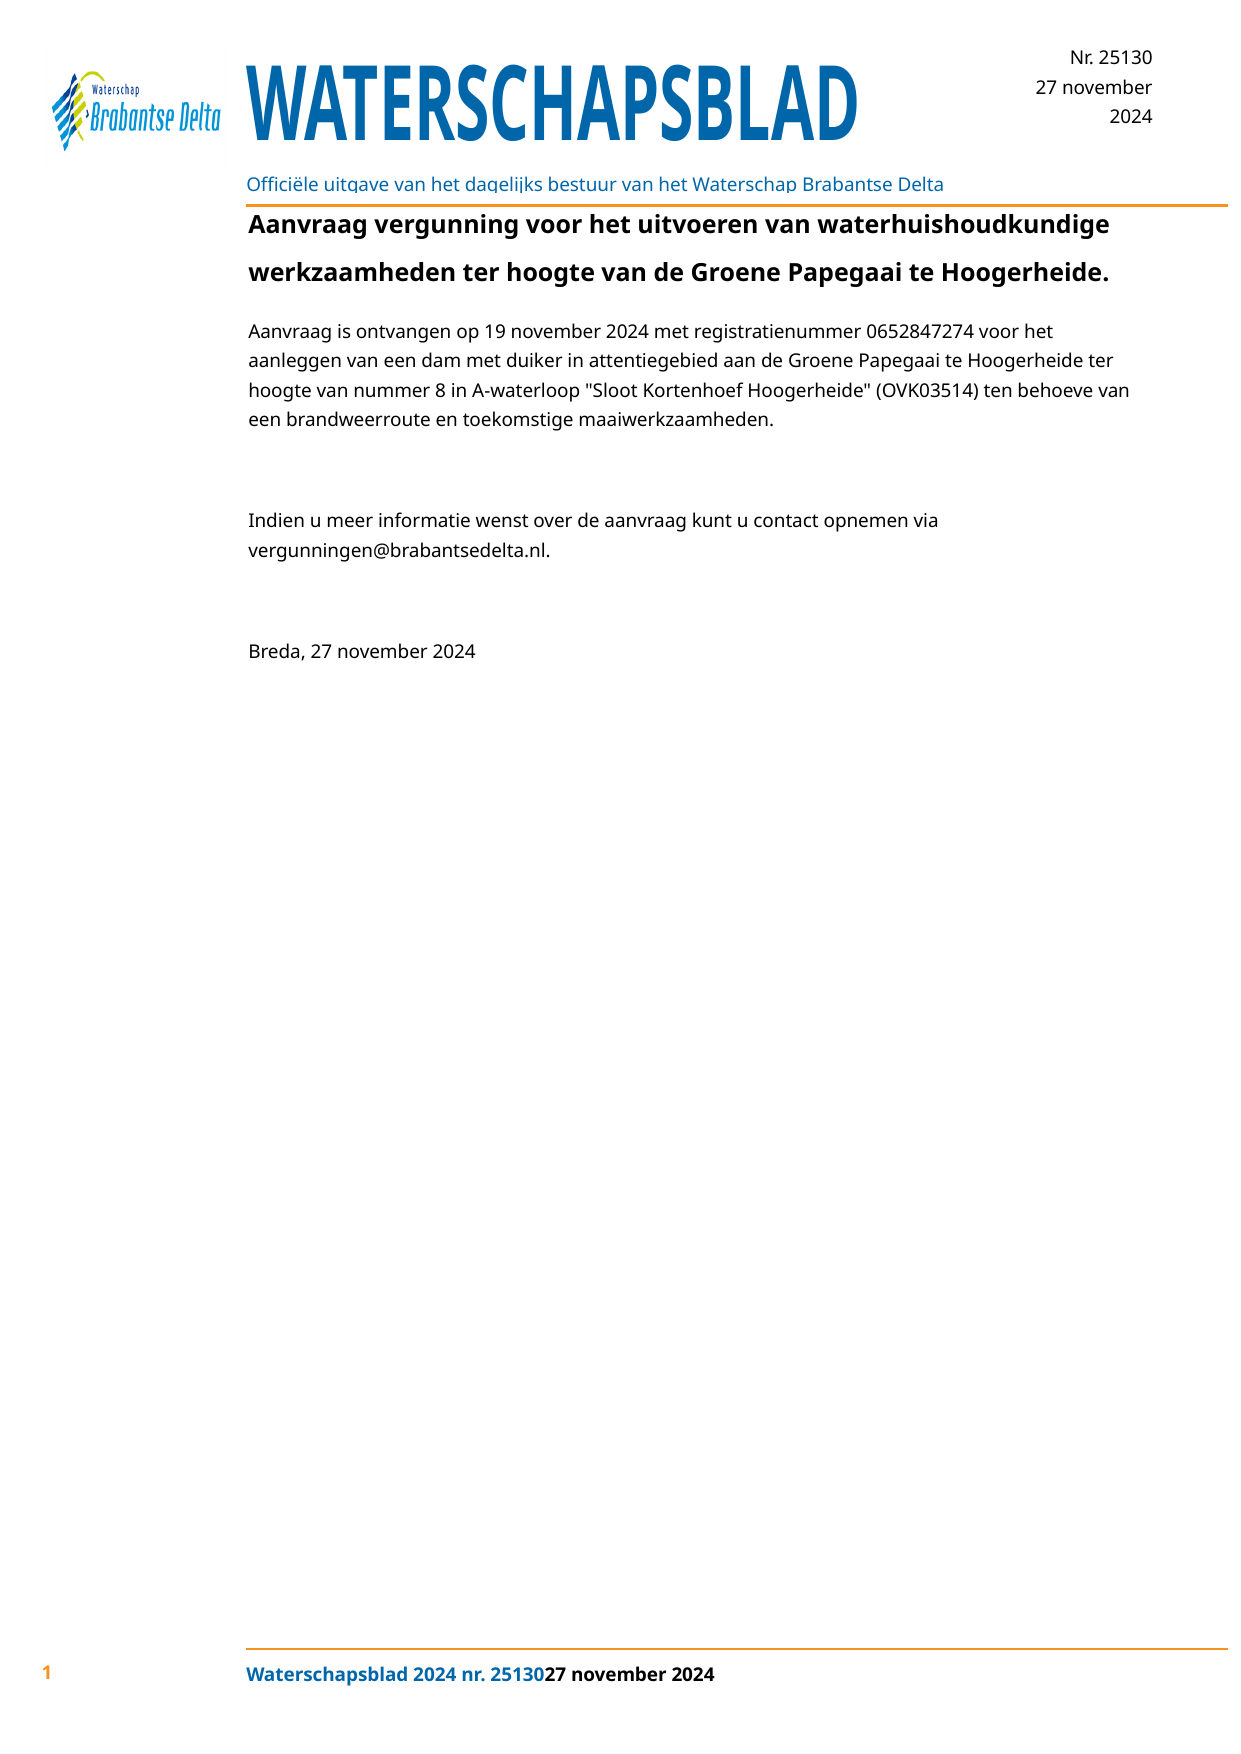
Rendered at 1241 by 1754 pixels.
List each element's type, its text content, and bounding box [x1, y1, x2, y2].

picture [41, 47, 231, 172]
text Aanvraag is ontvangen op 19 november 2024 met registratienummer 0652847274 voor het aanleggen van een dam met duiker in attentiegebied aan de Groene Papegaai te Hoogerheide ter hoogte van nummer 8 in A-waterloop "Sloot Kortenhoef Hoogerheide" (OVK03514) ten behoeve van een brandweerroute en toekomstige maaiwerkzaamheden. [248, 318, 1152, 432]
text Breda, 27 november 2024 [248, 638, 1152, 664]
text Aanvraag vergunning voor het uitvoeren van waterhuishoudkundige werkzaamheden ter hoogte van de Groene Papegaai te Hoogerheide. [248, 207, 1152, 288]
text Indien u meer informatie wenst over de aanvraag kunt u contact opnemen via vergunningen@brabantsedelta.nl. [248, 507, 1152, 563]
